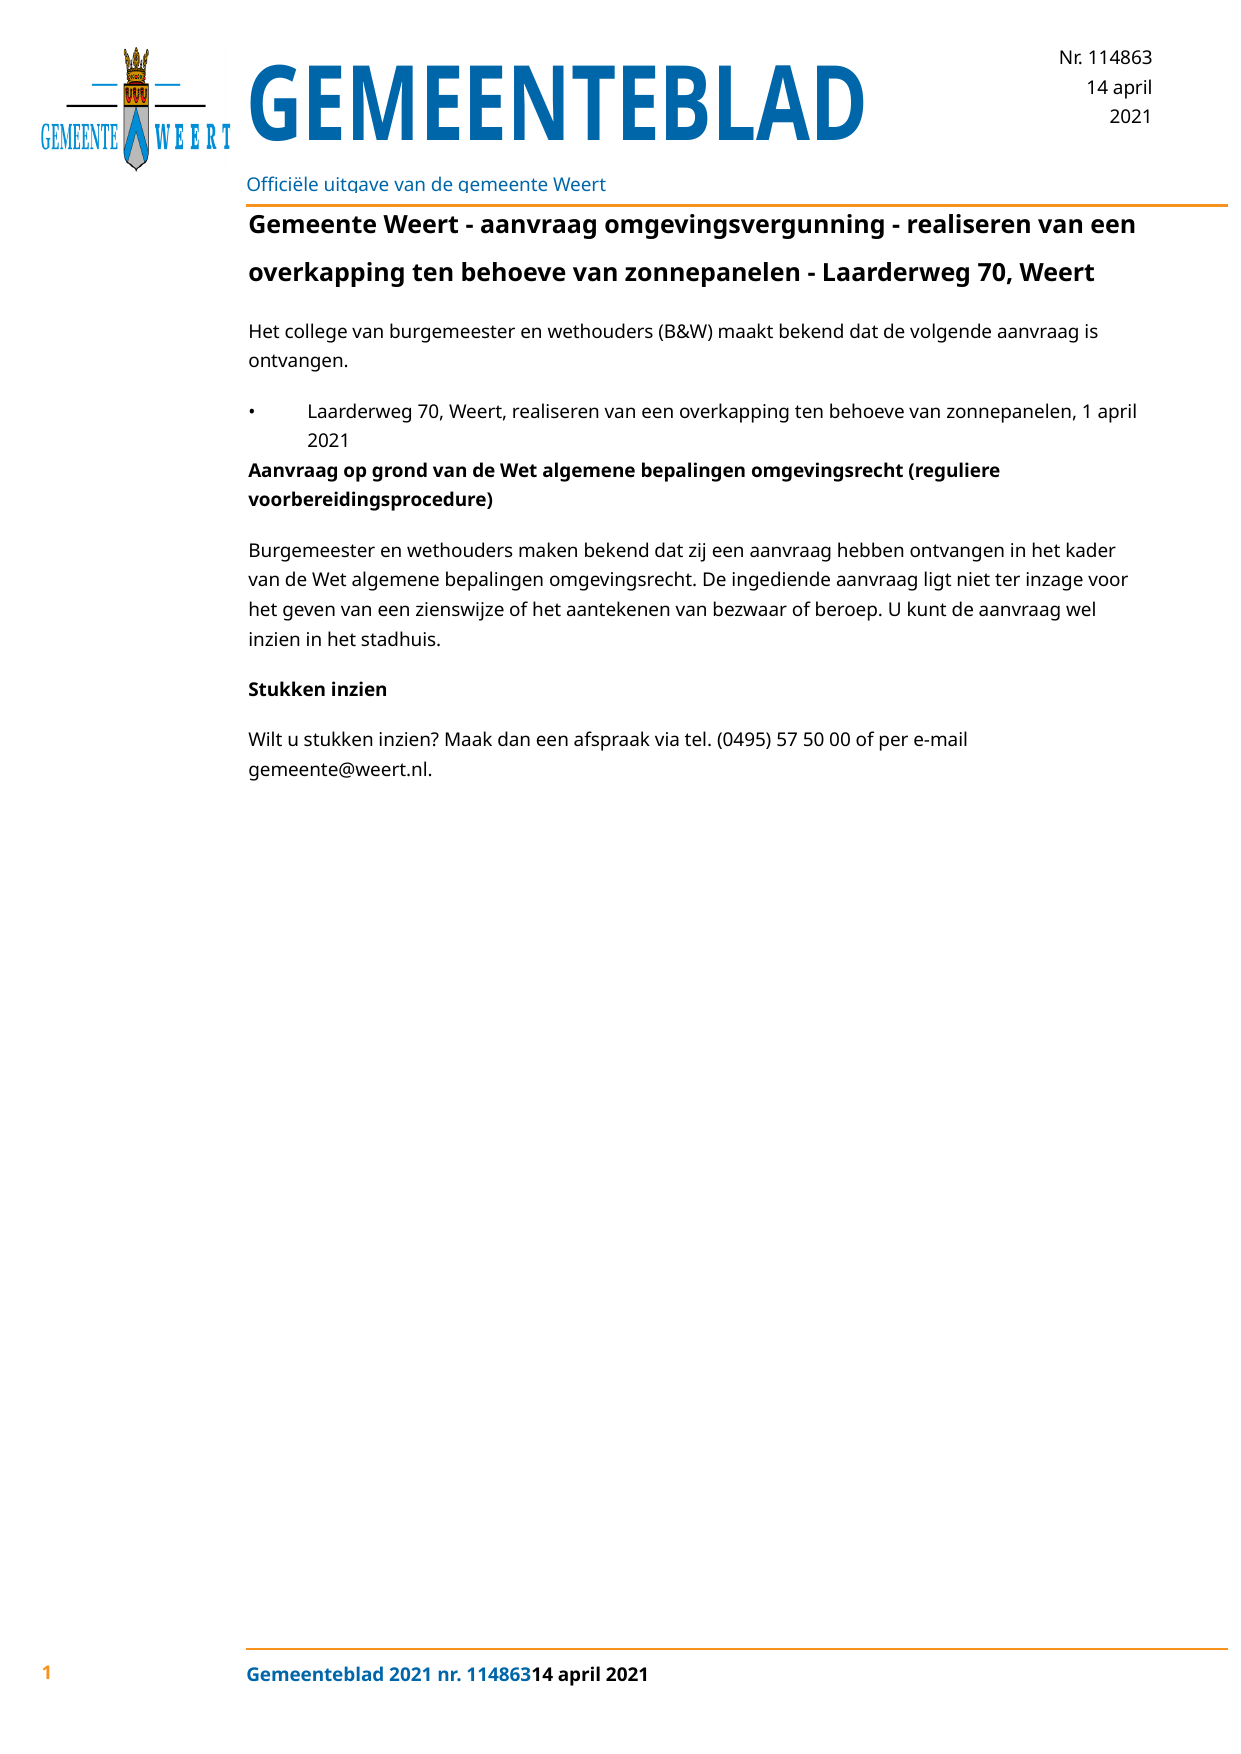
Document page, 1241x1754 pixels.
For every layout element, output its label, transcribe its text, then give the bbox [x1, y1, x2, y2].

text Burgemeester en wethouders maken bekend dat zij een aanvraag hebben ontvangen in het kader van de Wet algemene bepalingen omgevingsrecht. De ingediende aanvraag ligt niet ter inzage voor het geven van een zienswijze of het aantekenen van bezwaar of beroep. U kunt de aanvraag wel inzien in het stadhuis. [248, 537, 1152, 652]
picture [41, 47, 231, 172]
text Het college van burgemeester en wethouders (B&W) maakt bekend dat de volgende aanvraag is ontvangen. [248, 318, 1152, 373]
text Aanvraag op grond van de Wet algemene bepalingen omgevingsrecht (reguliere voorbereidingsprocedure) [248, 457, 1152, 512]
list Laarderweg 70, Weert, realiseren van een overkapping ten behoeve van zonnepanelen, 1 april 2021 [248, 398, 1152, 453]
text Wilt u stukken inzien? Maak dan een afspraak via tel. (0495) 57 50 00 of per e-mail gemeente@weert.nl. [248, 727, 1152, 782]
text Stukken inzien [248, 676, 1152, 702]
text Gemeente Weert - aanvraag omgevingsvergunning - realiseren van een overkapping ten behoeve van zonnepanelen - Laarderweg 70, Weert [248, 207, 1152, 288]
